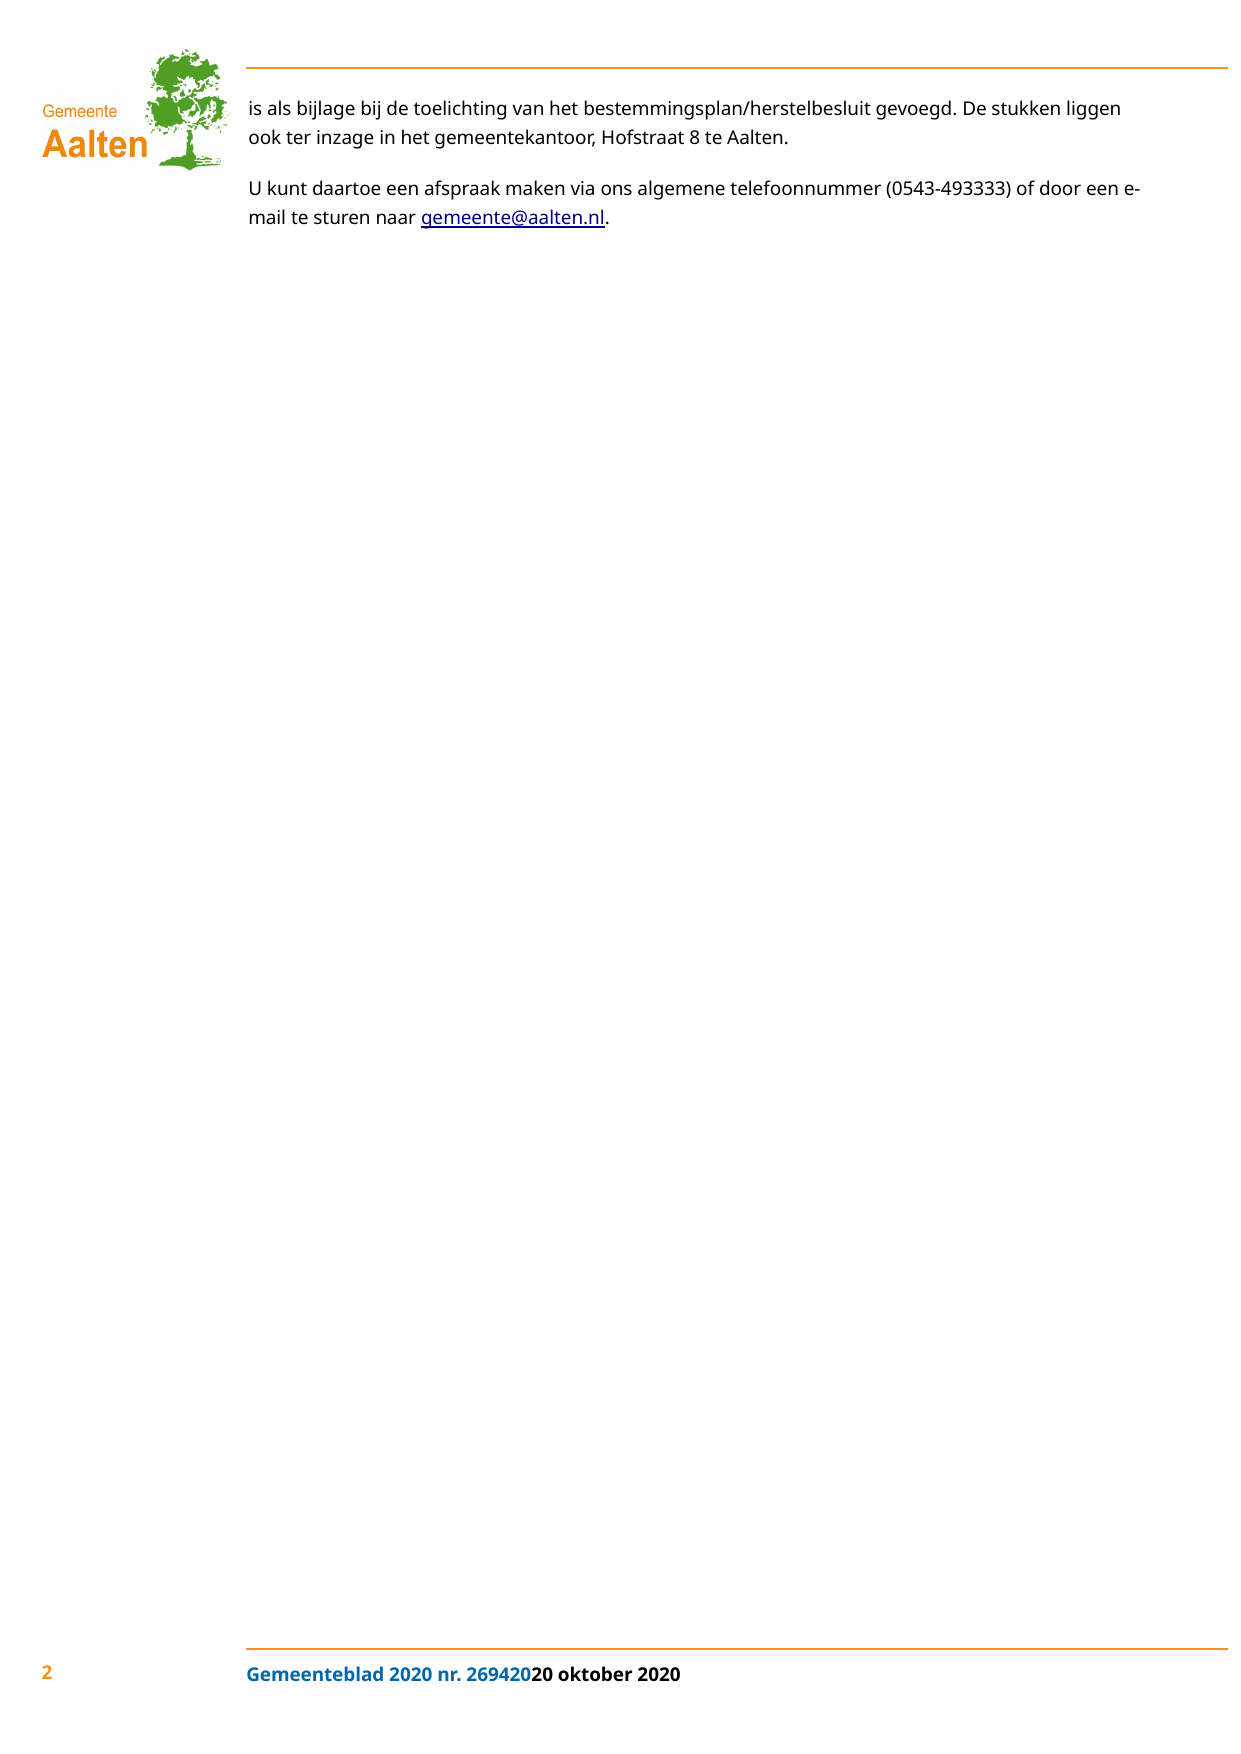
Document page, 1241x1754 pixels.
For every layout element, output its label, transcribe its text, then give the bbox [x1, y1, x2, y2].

text is als bijlage bij de toelichting van het bestemmingsplan/herstelbesluit gevoegd. De stukken liggen ook ter inzage in het gemeentekantoor, Hofstraat 8 te Aalten. [248, 95, 1152, 150]
text U kunt daartoe een afspraak maken via ons algemene telefoonnummer (0543-493333) of door een e-mail te sturen naar gemeente@aalten.nl. [248, 175, 1152, 230]
picture [41, 47, 231, 172]
